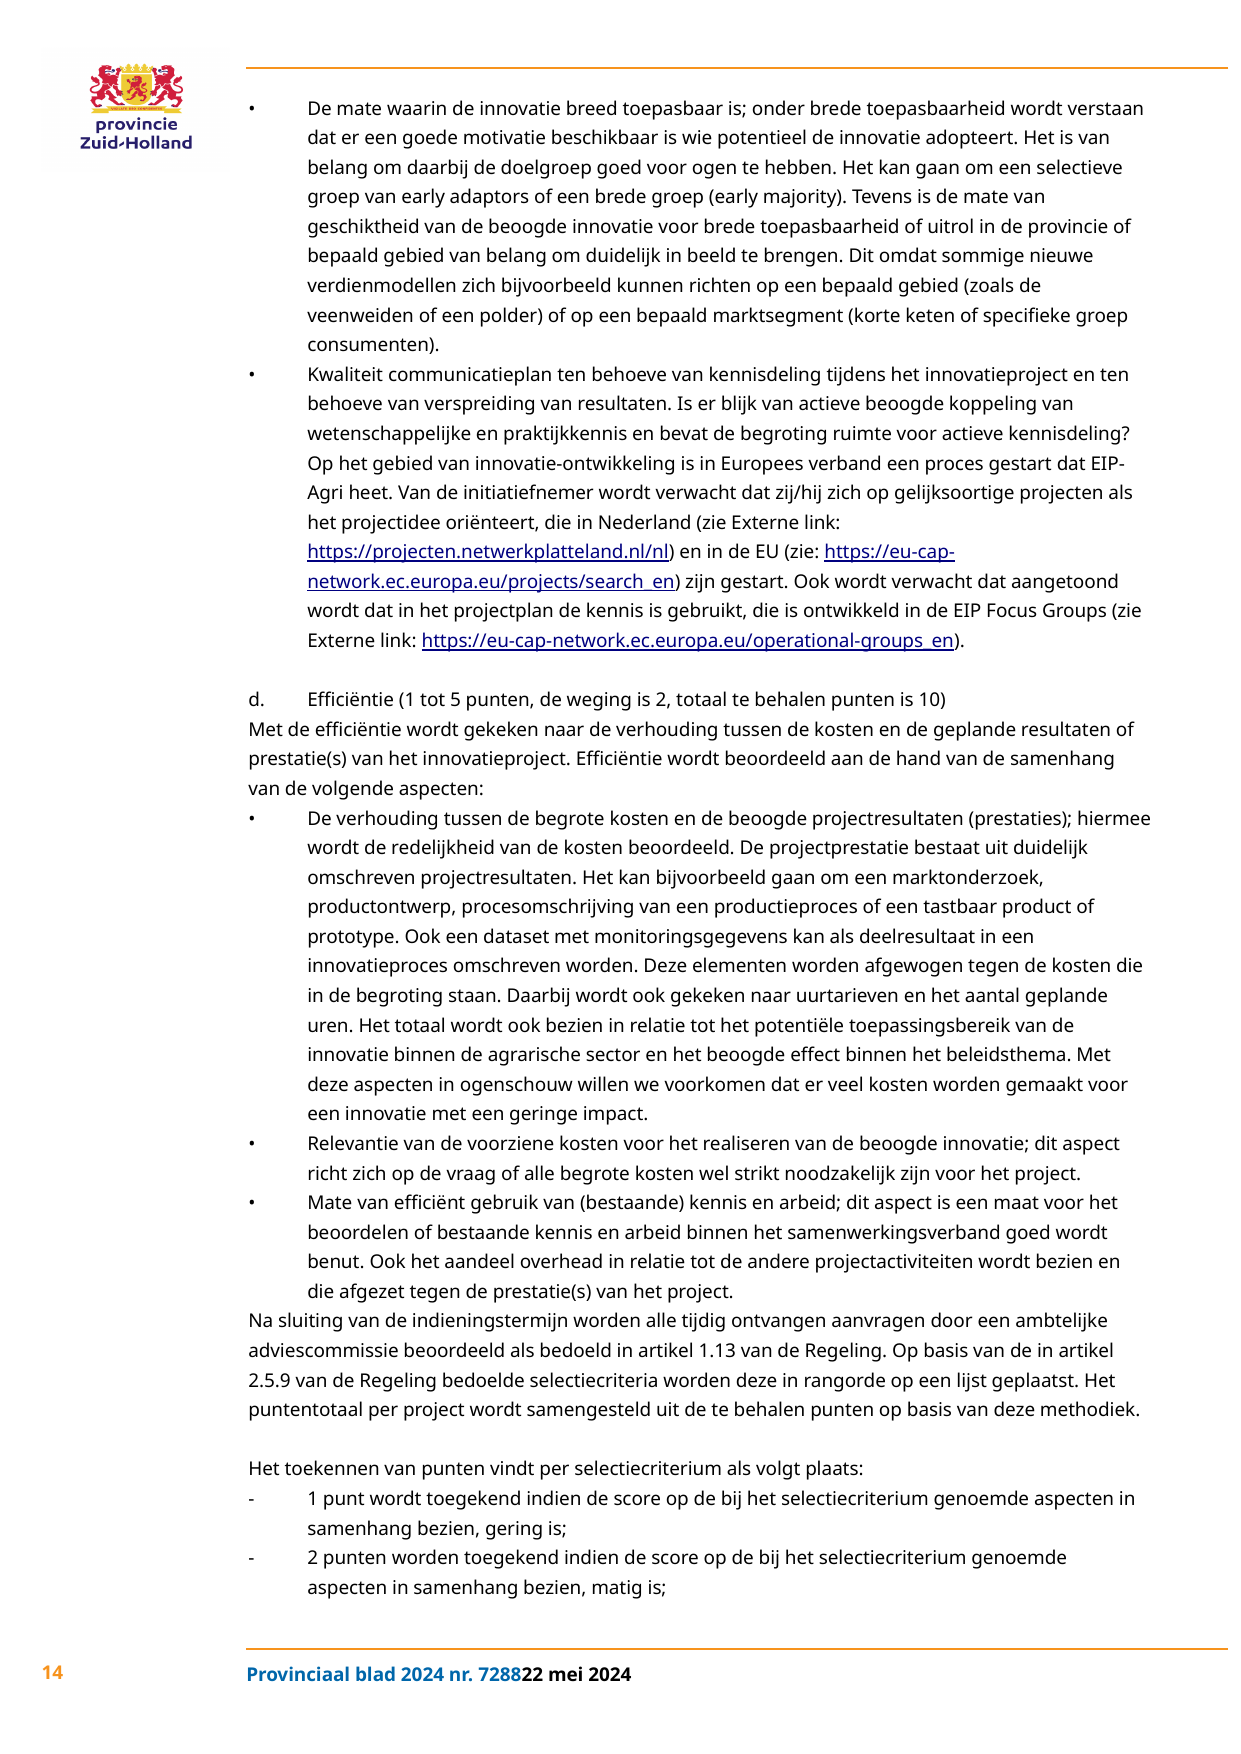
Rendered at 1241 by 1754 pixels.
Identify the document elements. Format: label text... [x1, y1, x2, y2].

picture [41, 47, 231, 172]
text Na sluiting van de indieningstermijn worden alle tijdig ontvangen aanvragen door een ambtelijke adviescommissie beoordeeld als bedoeld in artikel 1.13 van de Regeling. Op basis van de in artikel 2.5.9 van de Regeling bedoelde selectiecriteria worden deze in rangorde op een lijst geplaatst. Het puntentotaal per project wordt samengesteld uit de te behalen punten op basis van deze methodiek. [248, 1308, 1152, 1422]
text Het toekennen van punten vindt per selectiecriterium als volgt plaats: [248, 1456, 1152, 1481]
list De mate waarin de innovatie breed toepasbaar is; onder brede toepasbaarheid wordt verstaan dat er een goede motivatie beschikbaar is wie potentieel de innovatie adopteert. Het is van belang om daarbij de doelgroep goed voor ogen te hebben. Het kan gaan om een selectieve groep van early adaptors of een brede groep (early majority). Tevens is de mate van geschiktheid van de beoogde innovatie voor brede toepasbaarheid of uitrol in de provincie of bepaald gebied van belang om duidelijk in beeld te brengen. Dit omdat sommige nieuwe verdienmodellen zich bijvoorbeeld kunnen richten op een bepaald gebied (zoals de veenweiden of een polder) of op een bepaald marktsegment (korte keten of specifieke groep consumenten). [248, 95, 1152, 357]
list De verhouding tussen de begrote kosten en de beoogde projectresultaten (prestaties); hiermee wordt de redelijkheid van de kosten beoordeeld. De projectprestatie bestaat uit duidelijk omschreven projectresultaten. Het kan bijvoorbeeld gaan om een marktonderzoek, productontwerp, procesomschrijving van een productieproces of een tastbaar product of prototype. Ook een dataset met monitoringsgegevens kan als deelresultaat in een innovatieproces omschreven worden. Deze elementen worden afgewogen tegen de kosten die in de begroting staan. Daarbij wordt ook gekeken naar uurtarieven en het aantal geplande uren. Het totaal wordt ook bezien in relatie tot het potentiële toepassingsbereik van de innovatie binnen de agrarische sector en het beoogde effect binnen het beleidsthema. Met deze aspecten in ogenschouw willen we voorkomen dat er veel kosten worden gemaakt voor een innovatie met een geringe impact. [248, 805, 1152, 1126]
text Met de efficiëntie wordt gekeken naar de verhouding tussen de kosten en de geplande resultaten of prestatie(s) van het innovatieproject. Efficiëntie wordt beoordeeld aan de hand van de samenhang van de volgende aspecten: [248, 716, 1152, 801]
list 1 punt wordt toegekend indien de score op de bij het selectiecriterium genoemde aspecten in samenhang bezien, gering is; [248, 1485, 1152, 1541]
list Efficiëntie (1 tot 5 punten, de weging is 2, totaal te behalen punten is 10) [248, 686, 1152, 712]
list 2 punten worden toegekend indien de score op de bij het selectiecriterium genoemde aspecten in samenhang bezien, matig is; [248, 1544, 1152, 1600]
list Relevantie van de voorziene kosten voor het realiseren van de beoogde innovatie; dit aspect richt zich op de vraag of alle begrote kosten wel strikt noodzakelijk zijn voor het project. [248, 1130, 1152, 1186]
list Kwaliteit communicatieplan ten behoeve van kennisdeling tijdens het innovatieproject en ten behoeve van verspreiding van resultaten. Is er blijk van actieve beoogde koppeling van wetenschappelijke en praktijkkennis en bevat de begroting ruimte voor actieve kennisdeling? Op het gebied van innovatie-ontwikkeling is in Europees verband een proces gestart dat EIP-Agri heet. Van de initiatiefnemer wordt verwacht dat zij/hij zich op gelijksoortige projecten als het projectidee oriënteert, die in Nederland (zie Externe link: https://projecten.netwerkplatteland.nl/nl) en in de EU (zie: https://eu-cap-network.ec.europa.eu/projects/search_en) zijn gestart. Ook wordt verwacht dat aangetoond wordt dat in het projectplan de kennis is gebruikt, die is ontwikkeld in de EIP Focus Groups (zie Externe link: https://eu-cap-network.ec.europa.eu/operational-groups_en). [248, 361, 1152, 653]
list Mate van efficiënt gebruik van (bestaande) kennis en arbeid; dit aspect is een maat voor het beoordelen of bestaande kennis en arbeid binnen het samenwerkingsverband goed wordt benut. Ook het aandeel overhead in relatie tot de andere projectactiviteiten wordt bezien en die afgezet tegen de prestatie(s) van het project. [248, 1189, 1152, 1304]
